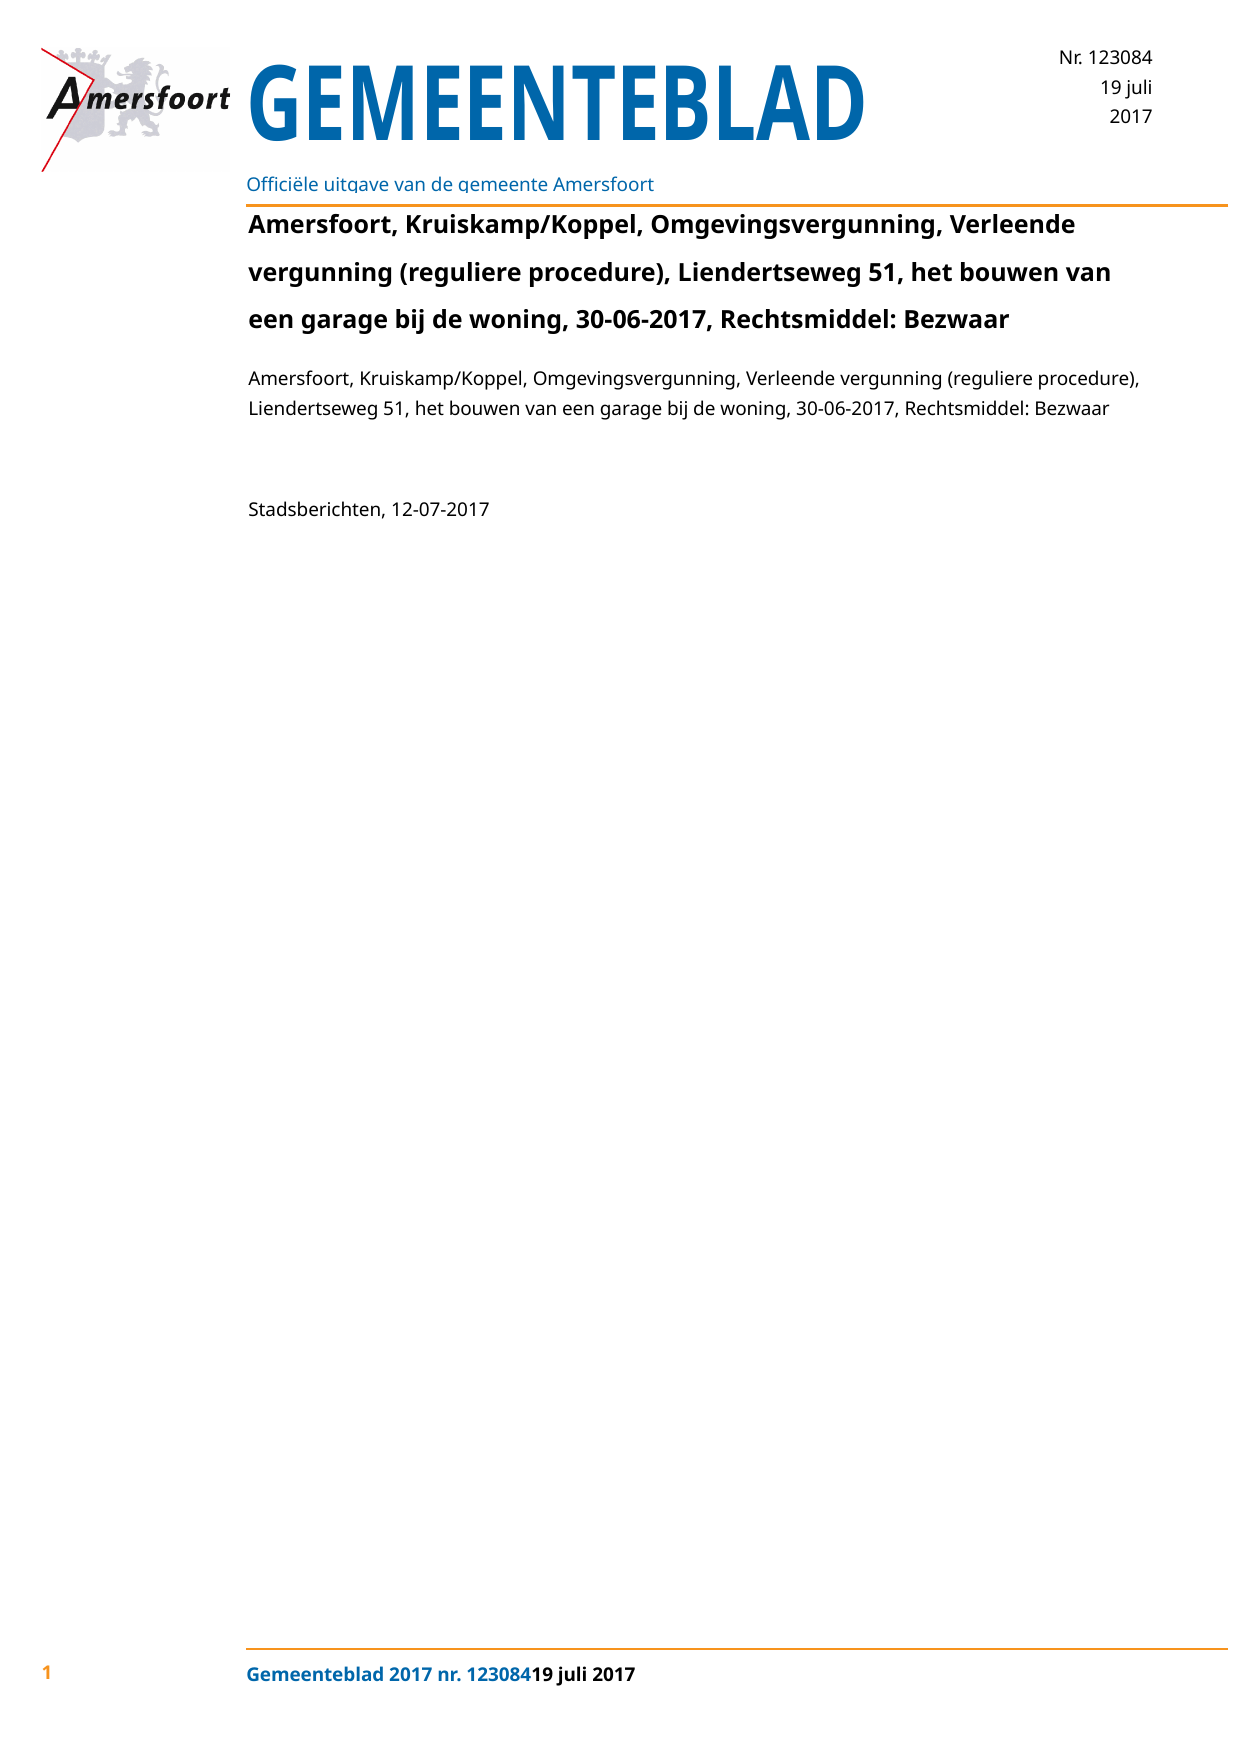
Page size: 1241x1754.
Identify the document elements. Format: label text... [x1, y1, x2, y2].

text Stadsberichten, 12-07-2017 [248, 496, 1152, 522]
text Amersfoort, Kruiskamp/Koppel, Omgevingsvergunning, Verleende vergunning (reguliere procedure), Liendertseweg 51, het bouwen van een garage bij de woning, 30-06-2017, Rechtsmiddel: Bezwaar [248, 207, 1152, 336]
text Amersfoort, Kruiskamp/Koppel, Omgevingsvergunning, Verleende vergunning (reguliere procedure), Liendertseweg 51, het bouwen van een garage bij de woning, 30-06-2017, Rechtsmiddel: Bezwaar [248, 366, 1152, 421]
picture [41, 47, 231, 172]
